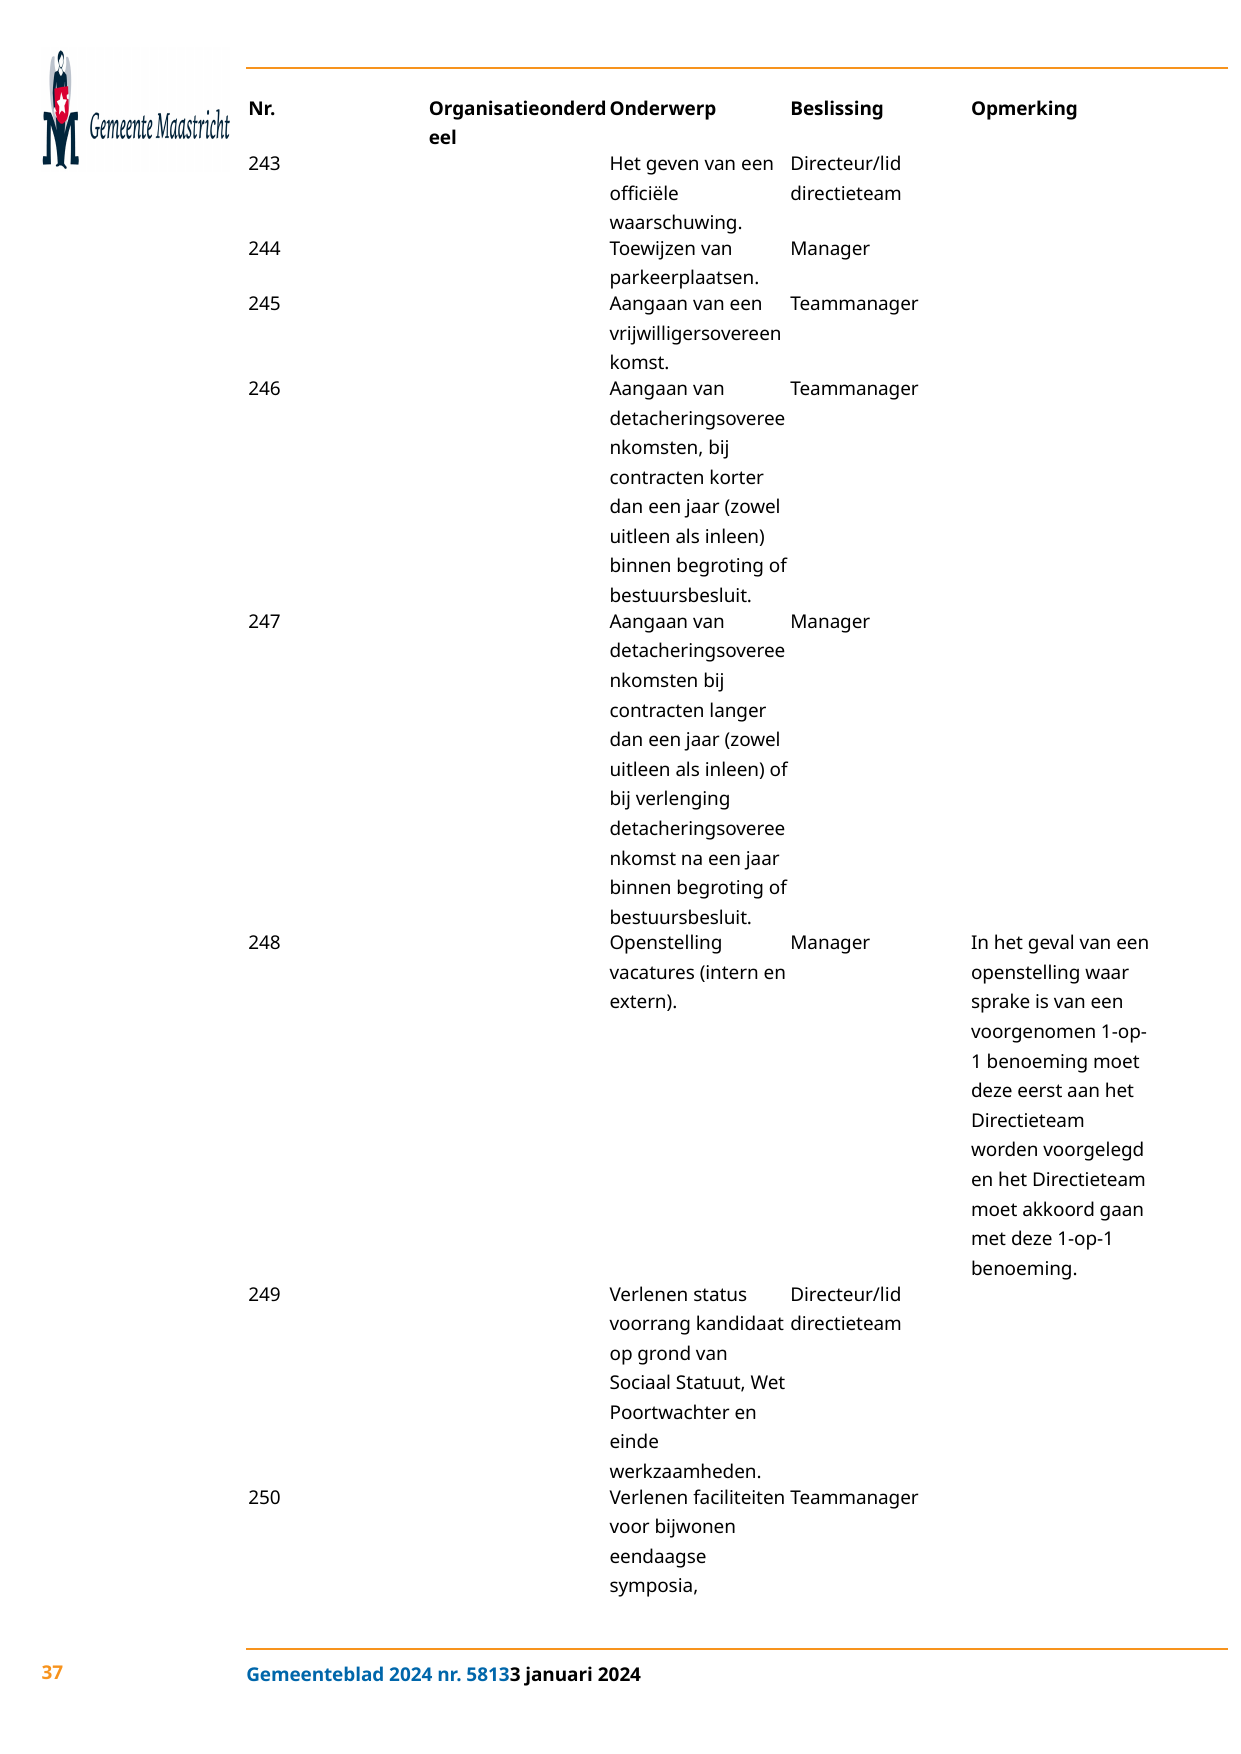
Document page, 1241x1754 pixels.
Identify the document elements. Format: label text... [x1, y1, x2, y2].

table_cell [429, 375, 609, 608]
table_cell [429, 290, 609, 375]
table_header Nr. [248, 95, 429, 150]
table_cell Aangaan van detacheringsovereenkomsten bij contracten langer dan een jaar (zowel uitleen als inleen) of bij verlenging detacheringsovereenkomst na een jaar binnen begroting of bestuursbesluit. [609, 608, 790, 929]
table_cell Het geven van een officiële waarschuwing. [609, 150, 790, 235]
table_header Organisatieonderdeel [429, 95, 609, 150]
table_cell [429, 608, 609, 929]
table_cell [971, 608, 1152, 929]
table_cell Directeur/lid directieteam [790, 1281, 971, 1484]
table_cell [971, 1484, 1152, 1598]
table_cell In het geval van een openstelling waar sprake is van een voorgenomen 1-op-1 benoeming moet deze eerst aan het Directieteam worden voorgelegd en het Directieteam moet akkoord gaan met deze 1-op-1 benoeming. [971, 930, 1152, 1281]
table_cell Teammanager [790, 375, 971, 608]
table_cell 249 [248, 1281, 429, 1484]
table_header Beslissing [790, 95, 971, 150]
table_cell [971, 150, 1152, 235]
table_cell [429, 1484, 609, 1598]
table_cell Toewijzen van parkeerplaatsen. [609, 235, 790, 290]
table_cell Teammanager [790, 1484, 971, 1598]
table_header Onderwerp [609, 95, 790, 150]
table_cell Openstelling vacatures (intern en extern). [609, 930, 790, 1281]
table_cell 250 [248, 1484, 429, 1598]
table_cell Aangaan van een vrijwilligersovereenkomst. [609, 290, 790, 375]
picture [41, 47, 231, 172]
table_cell [429, 1281, 609, 1484]
table_cell Aangaan van detacheringsovereenkomsten, bij contracten korter dan een jaar (zowel uitleen als inleen) binnen begroting of bestuursbesluit. [609, 375, 790, 608]
table_cell 248 [248, 930, 429, 1281]
table_cell [429, 150, 609, 235]
table_cell [971, 375, 1152, 608]
table_cell 244 [248, 235, 429, 290]
table_cell Teammanager [790, 290, 971, 375]
table_cell Manager [790, 930, 971, 1281]
table_cell 243 [248, 150, 429, 235]
table_cell 247 [248, 608, 429, 929]
table_cell Manager [790, 608, 971, 929]
table_cell [971, 1281, 1152, 1484]
table_cell Manager [790, 235, 971, 290]
table_cell 245 [248, 290, 429, 375]
table_cell Verlenen status voorrang kandidaat op grond van Sociaal Statuut, Wet Poortwachter en einde werkzaamheden. [609, 1281, 790, 1484]
table_header Opmerking [971, 95, 1152, 150]
table_cell [971, 235, 1152, 290]
table_cell 246 [248, 375, 429, 608]
table_cell [429, 930, 609, 1281]
table_cell [971, 290, 1152, 375]
table_cell Verlenen faciliteiten voor bijwonen eendaagse symposia, [609, 1484, 790, 1598]
table_cell Directeur/lid directieteam [790, 150, 971, 235]
table_cell [429, 235, 609, 290]
